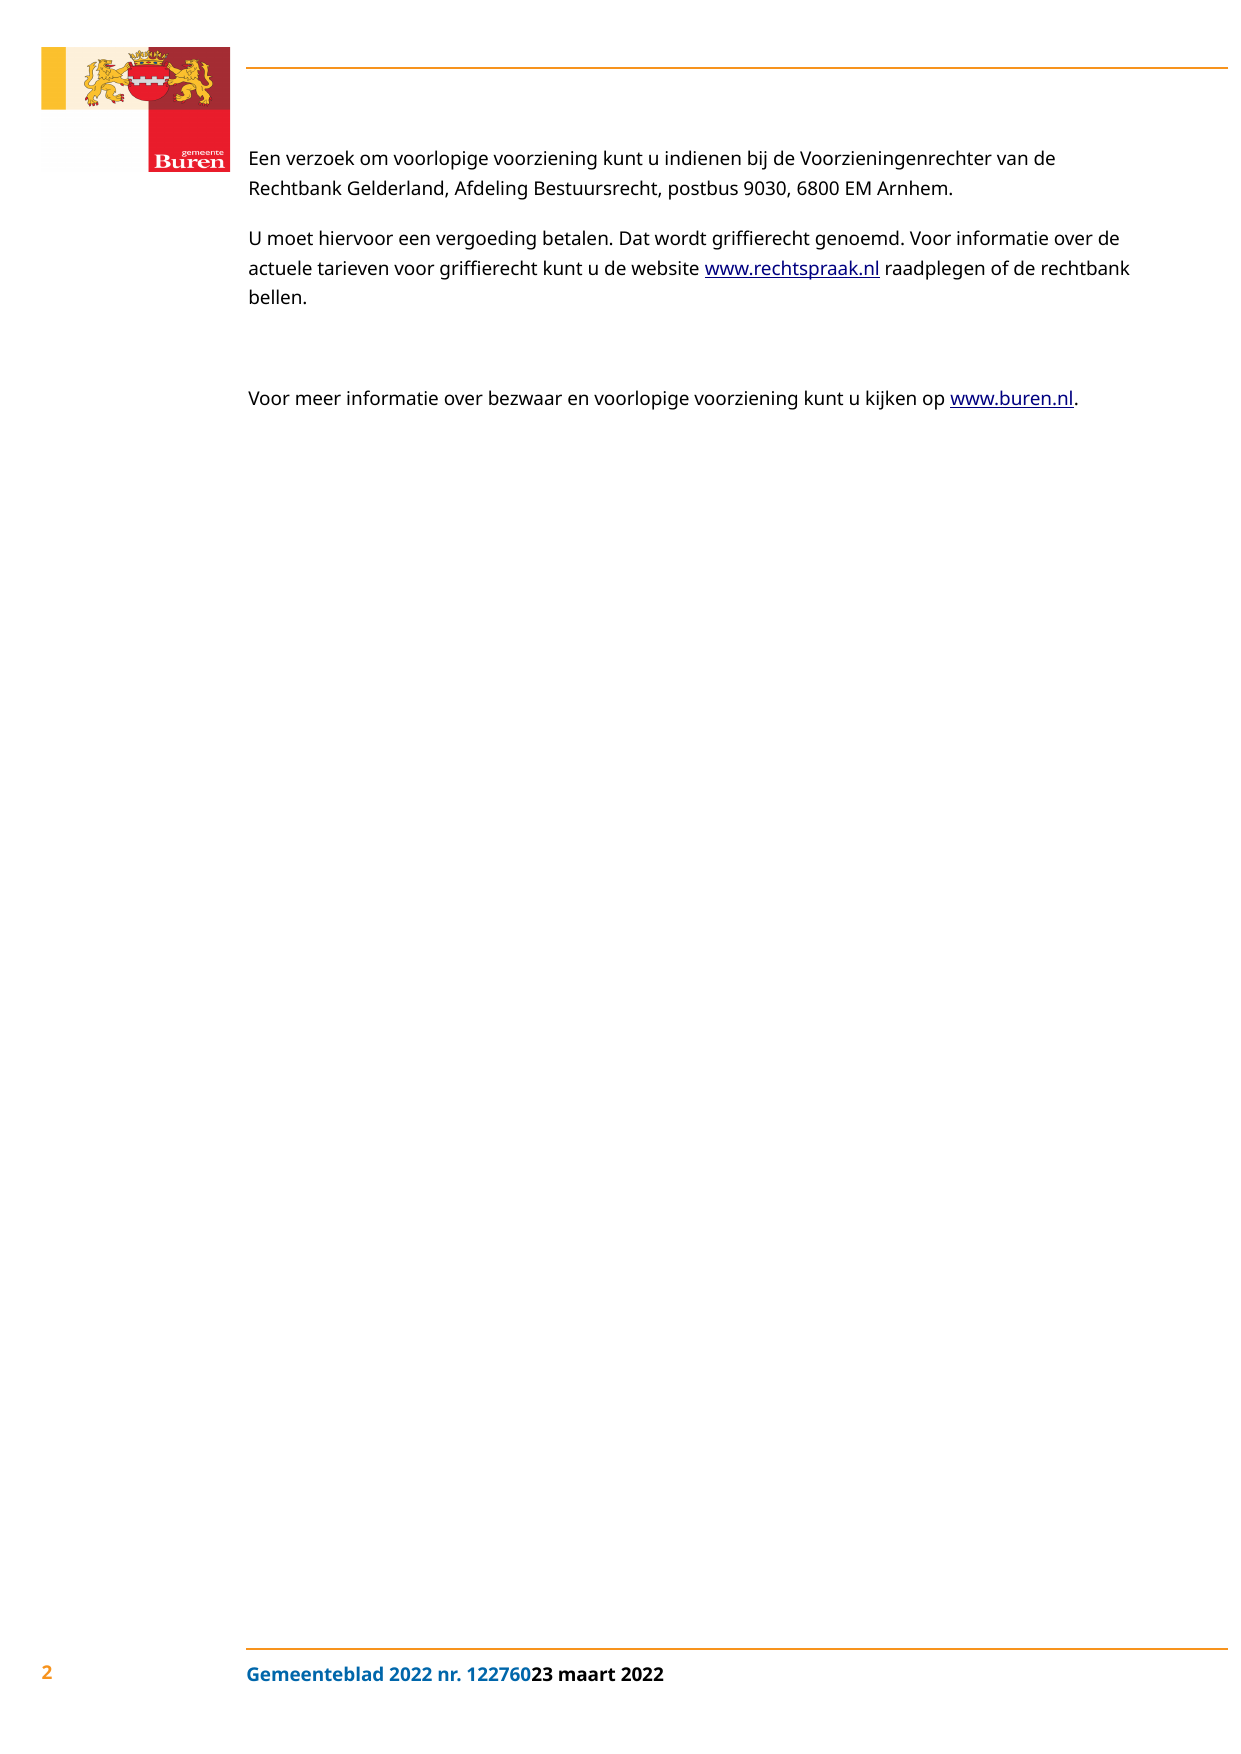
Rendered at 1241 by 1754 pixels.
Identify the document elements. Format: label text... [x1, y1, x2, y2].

text Voor meer informatie over bezwaar en voorlopige voorziening kunt u kijken op www.buren.nl. [248, 385, 1152, 411]
text Een verzoek om voorlopige voorziening kunt u indienen bij de Voorzieningenrechter van de Rechtbank Gelderland, Afdeling Bestuursrecht, postbus 9030, 6800 EM Arnhem. [248, 145, 1152, 201]
text U moet hiervoor een vergoeding betalen. Dat wordt griffierecht genoemd. Voor informatie over de actuele tarieven voor griffierecht kunt u de website www.rechtspraak.nl raadplegen of de rechtbank bellen. [248, 225, 1152, 310]
picture [41, 47, 231, 172]
